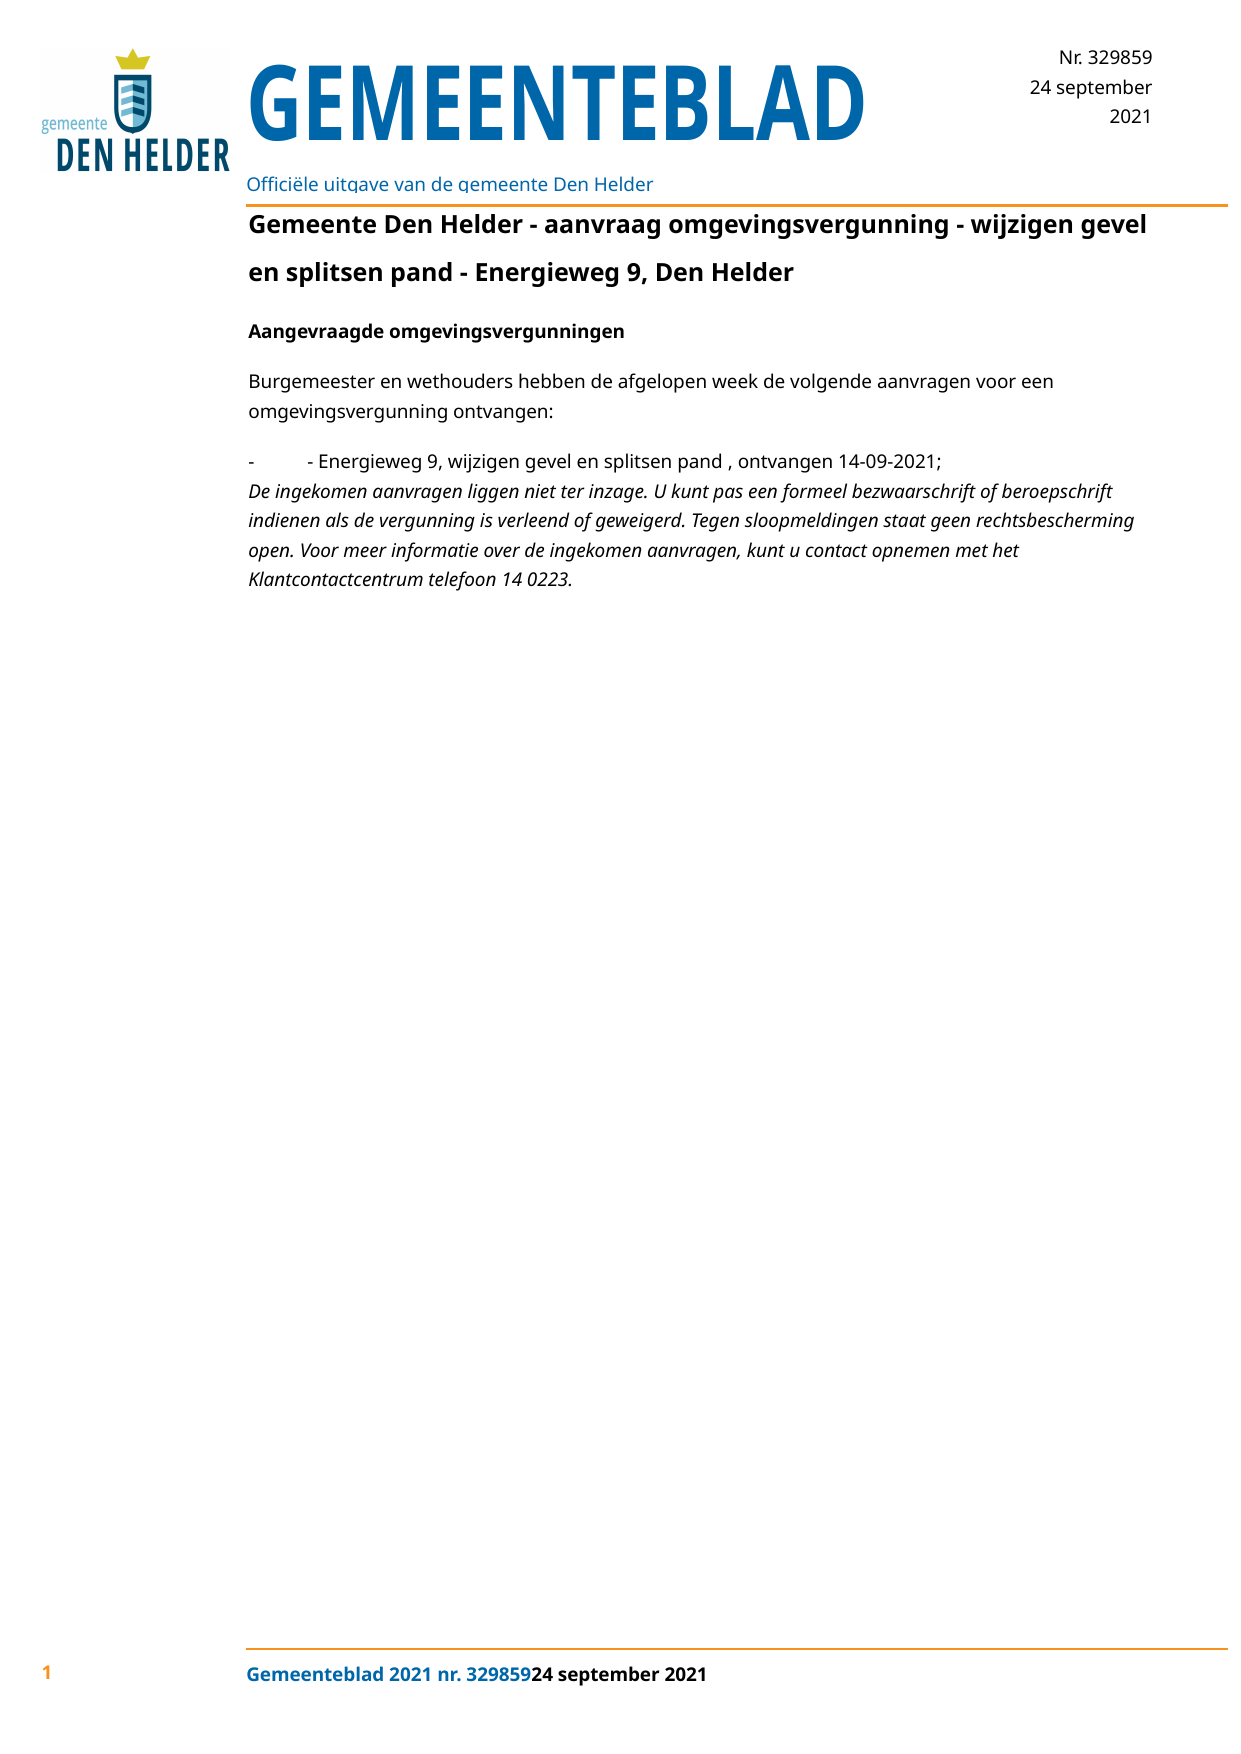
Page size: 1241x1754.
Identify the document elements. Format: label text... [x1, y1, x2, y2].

text Burgemeester en wethouders hebben de afgelopen week de volgende aanvragen voor een omgevingsvergunning ontvangen: [248, 368, 1152, 424]
picture [220, 160, 224, 172]
text De ingekomen aanvragen liggen niet ter inzage. U kunt pas een formeel bezwaarschrift of beroepschrift indienen als de vergunning is verleend of geweigerd. Tegen sloopmeldingen staat geen rechtsbescherming open. Voor meer informatie over de ingekomen aanvragen, kunt u contact opnemen met het Klantcontactcentrum telefoon 14 0223. [248, 478, 1152, 592]
text Gemeente Den Helder - aanvraag omgevingsvergunning - wijzigen gevel en splitsen pand - Energieweg 9, Den Helder [248, 207, 1152, 288]
picture [100, 154, 106, 172]
picture [63, 144, 68, 165]
picture [182, 144, 187, 165]
list - Energieweg 9, wijzigen gevel en splitsen pand , ontvangen 14-09-2021; [248, 448, 1152, 474]
text Aangevraagde omgevingsvergunningen [248, 318, 1152, 344]
picture [41, 47, 231, 172]
picture [130, 157, 135, 172]
